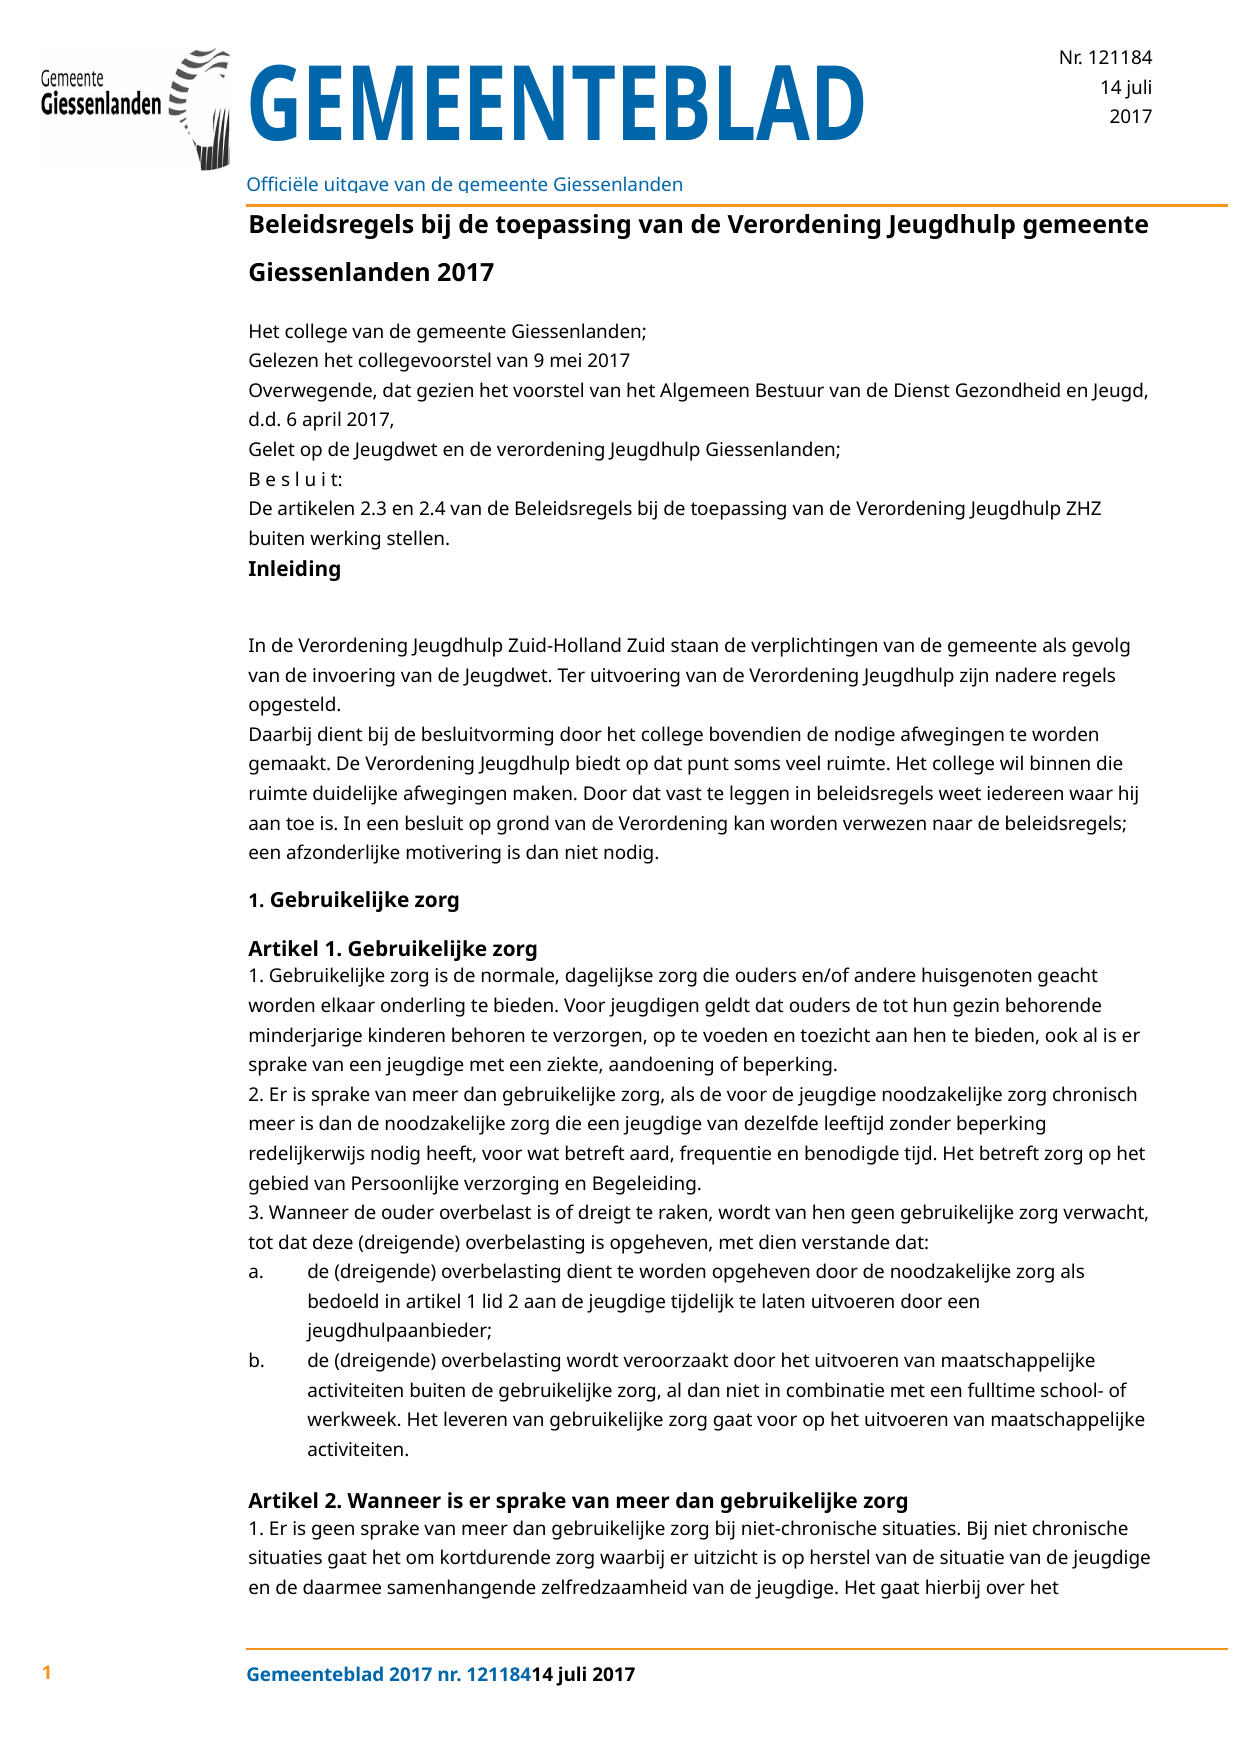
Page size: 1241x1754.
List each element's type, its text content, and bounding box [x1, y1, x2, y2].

text Beleidsregels bij de toepassing van de Verordening Jeugdhulp gemeente Giessenlanden 2017 [248, 207, 1152, 288]
picture [41, 47, 231, 172]
list de (dreigende) overbelasting dient te worden opgeheven door de noodzakelijke zorg als bedoeld in artikel 1 lid 2 aan de jeugdige tijdelijk te laten uitvoeren door een jeugdhulpaanbieder; [248, 1258, 1152, 1343]
text Overwegende, dat gezien het voorstel van het Algemeen Bestuur van de Dienst Gezondheid en Jeugd, d.d. 6 april 2017, [248, 377, 1152, 432]
text Het college van de gemeente Giessenlanden; [248, 318, 1152, 344]
text 1. Er is geen sprake van meer dan gebruikelijke zorg bij niet-chronische situaties. Bij niet chronische situaties gaat het om kortdurende zorg waarbij er uitzicht is op herstel van de situatie van de jeugdige en de daarmee samenhangende zelfredzaamheid van de jeugdige. Het gaat hierbij over het [248, 1515, 1152, 1600]
text Gelezen het collegevoorstel van 9 mei 2017 [248, 347, 1152, 373]
text Artikel 2. Wanneer is er sprake van meer dan gebruikelijke zorg [248, 1486, 1152, 1515]
text 3. Wanneer de ouder overbelast is of dreigt te raken, wordt van hen geen gebruikelijke zorg verwacht, tot dat deze (dreigende) overbelasting is opgeheven, met dien verstande dat: [248, 1199, 1152, 1255]
text B e s l u i t: [248, 466, 1152, 492]
text Daarbij dient bij de besluitvorming door het college bovendien de nodige afwegingen te worden gemaakt. De Verordening Jeugdhulp biedt op dat punt soms veel ruimte. Het college wil binnen die ruimte duidelijke afwegingen maken. Door dat vast te leggen in beleidsregels weet iedereen waar hij aan toe is. In een besluit op grond van de Verordening kan worden verwezen naar de beleidsregels; een afzonderlijke motivering is dan niet nodig. [248, 721, 1152, 865]
text Artikel 1. Gebruikelijke zorg [248, 934, 1152, 963]
text Inleiding [248, 554, 1152, 583]
text Gelet op de Jeugdwet en de verordening Jeugdhulp Giessenlanden; [248, 436, 1152, 462]
list de (dreigende) overbelasting wordt veroorzaakt door het uitvoeren van maatschappelijke activiteiten buiten de gebruikelijke zorg, al dan niet in combinatie met een fulltime school- of werkweek. Het leveren van gebruikelijke zorg gaat voor op het uitvoeren van maatschappelijke activiteiten. [248, 1347, 1152, 1462]
text De artikelen 2.3 en 2.4 van de Beleidsregels bij de toepassing van de Verordening Jeugdhulp ZHZ buiten werking stellen. [248, 495, 1152, 551]
text 2. Er is sprake van meer dan gebruikelijke zorg, als de voor de jeugdige noodzakelijke zorg chronisch meer is dan de noodzakelijke zorg die een jeugdige van dezelfde leeftijd zonder beperking redelijkerwijs nodig heeft, voor wat betreft aard, frequentie en benodigde tijd. Het betreft zorg op het gebied van Persoonlijke verzorging en Begeleiding. [248, 1081, 1152, 1196]
text In de Verordening Jeugdhulp Zuid-Holland Zuid staan de verplichtingen van de gemeente als gevolg van de invoering van de Jeugdwet. Ter uitvoering van de Verordening Jeugdhulp zijn nadere regels opgesteld. [248, 632, 1152, 717]
text 1. Gebruikelijke zorg [248, 885, 1152, 913]
text 1. Gebruikelijke zorg is de normale, dagelijkse zorg die ouders en/of andere huisgenoten geacht worden elkaar onderling te bieden. Voor jeugdigen geldt dat ouders de tot hun gezin behorende minderjarige kinderen behoren te verzorgen, op te voeden en toezicht aan hen te bieden, ook al is er sprake van een jeugdige met een ziekte, aandoening of beperking. [248, 963, 1152, 1077]
